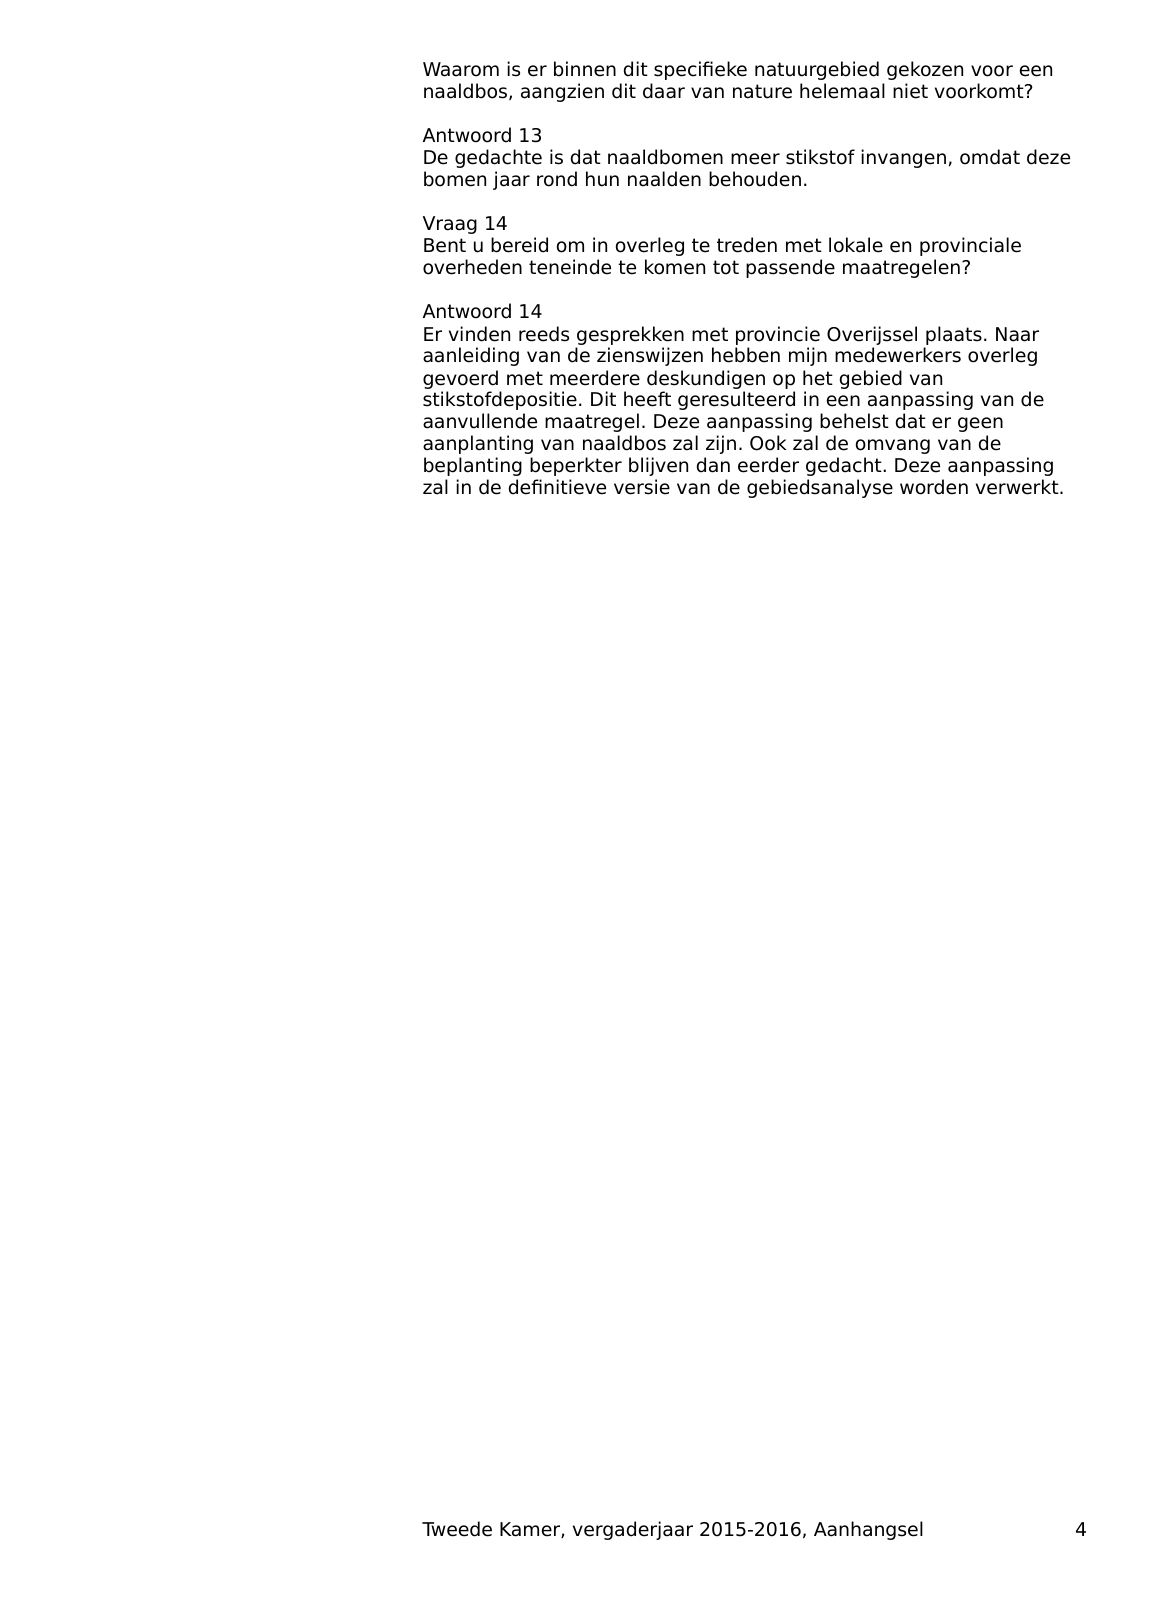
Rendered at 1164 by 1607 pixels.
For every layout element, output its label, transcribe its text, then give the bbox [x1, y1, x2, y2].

text Waarom is er binnen dit specifieke natuurgebied gekozen voor een naaldbos, aangzien dit daar van nature helemaal niet voorkomt? [422, 59, 1087, 103]
text Antwoord 13 [422, 125, 1087, 147]
text De gedachte is dat naaldbomen meer stikstof invangen, omdat deze bomen jaar rond hun naalden behouden. [422, 147, 1087, 191]
text Vraag 14 [422, 213, 1087, 235]
text Bent u bereid om in overleg te treden met lokale en provinciale overheden teneinde te komen tot passende maatregelen? [422, 235, 1087, 279]
text Antwoord 14 [422, 301, 1087, 323]
text Er vinden reeds gesprekken met provincie Overijssel plaats. Naar aanleiding van de zienswijzen hebben mijn medewerkers overleg gevoerd met meerdere deskundigen op het gebied van stikstofdepositie. Dit heeft geresulteerd in een aanpassing van de aanvullende maatregel. Deze aanpassing behelst dat er geen aanplanting van naaldbos zal zijn. Ook zal de omvang van de beplanting beperkter blijven dan eerder gedacht. Deze aanpassing zal in de definitieve versie van de gebiedsanalyse worden verwerkt. [422, 323, 1087, 499]
